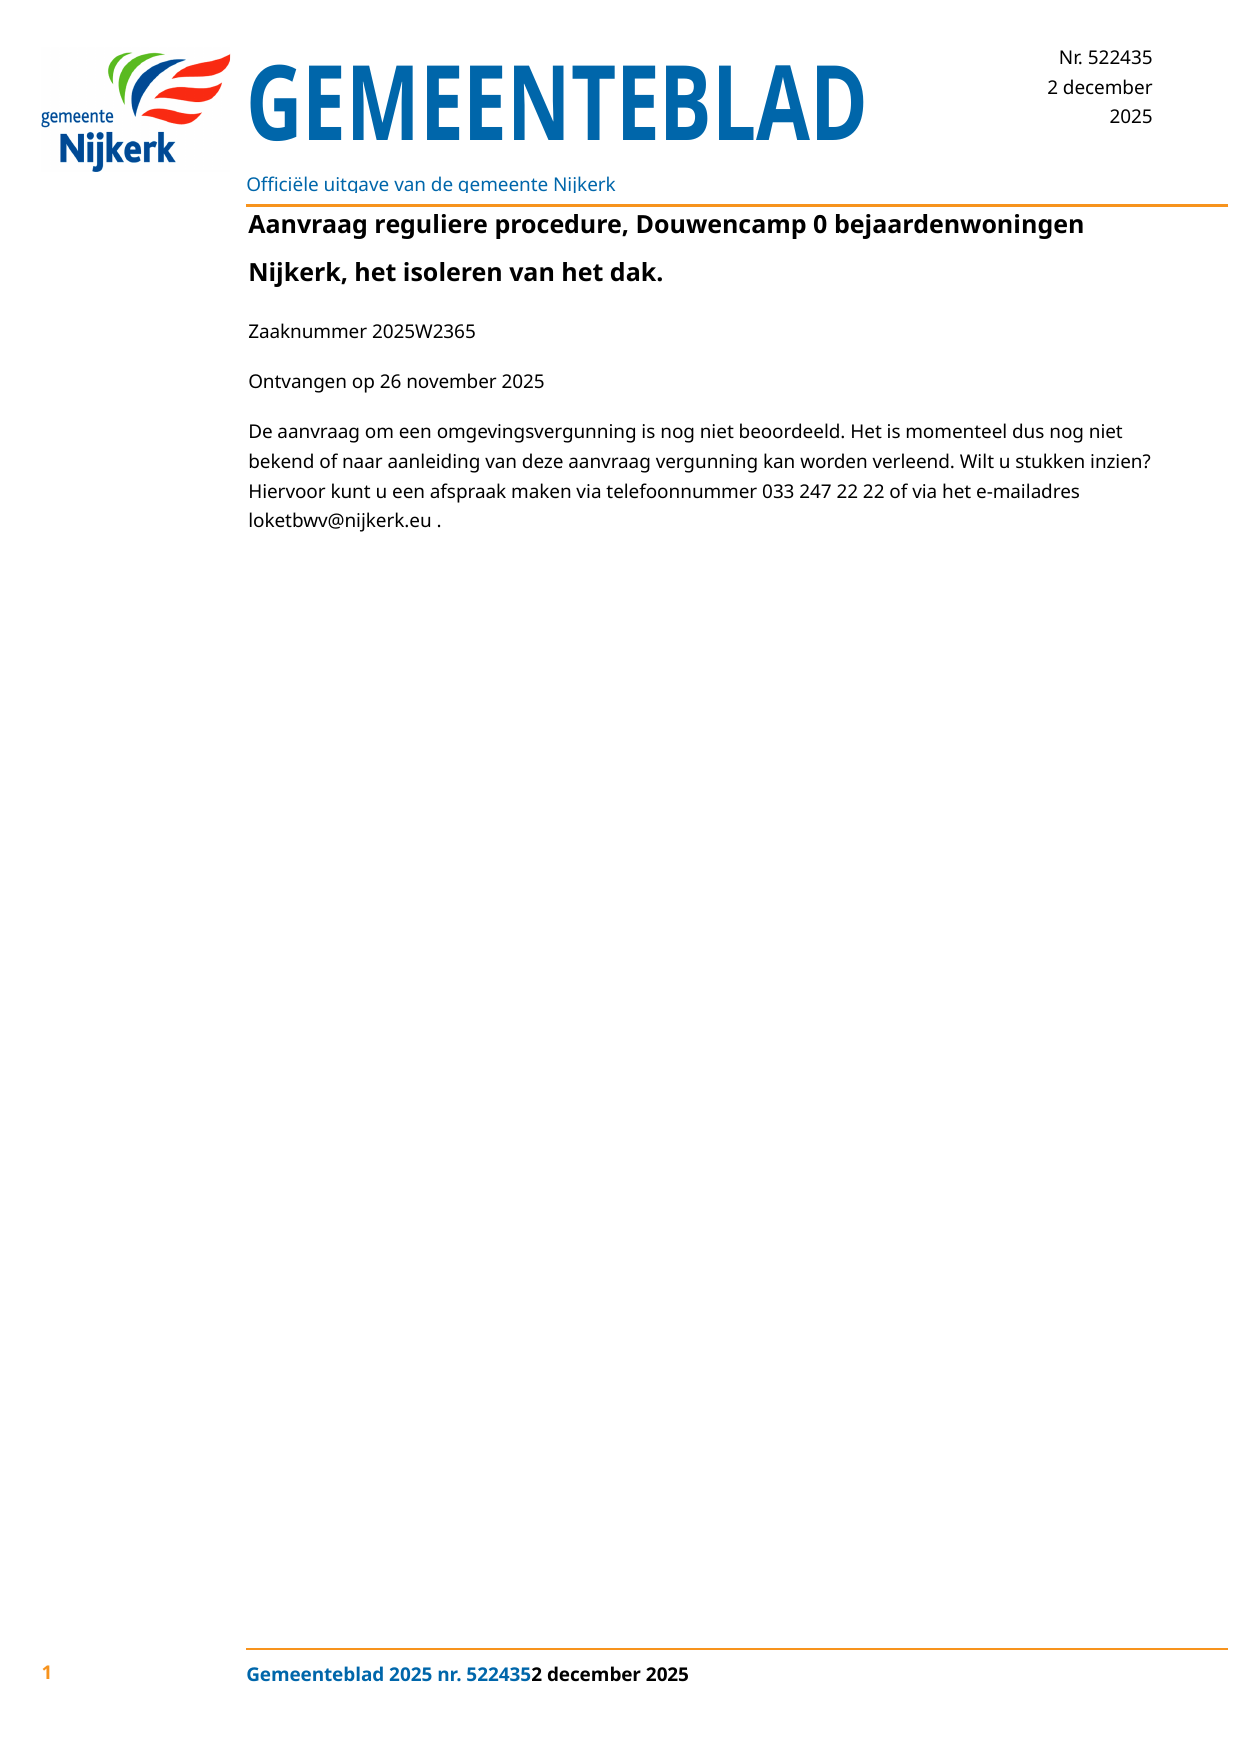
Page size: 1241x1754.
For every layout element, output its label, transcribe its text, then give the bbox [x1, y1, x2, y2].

picture [41, 47, 231, 172]
text De aanvraag om een omgevingsvergunning is nog niet beoordeeld. Het is momenteel dus nog niet bekend of naar aanleiding van deze aanvraag vergunning kan worden verleend. Wilt u stukken inzien? Hiervoor kunt u een afspraak maken via telefoonnummer 033 247 22 22 of via het e-mailadres loketbwv@nijkerk.eu . [248, 419, 1152, 533]
text Zaaknummer 2025W2365 [248, 318, 1152, 344]
text Aanvraag reguliere procedure, Douwencamp 0 bejaardenwoningen Nijkerk, het isoleren van het dak. [248, 207, 1152, 288]
text Ontvangen op 26 november 2025 [248, 368, 1152, 394]
